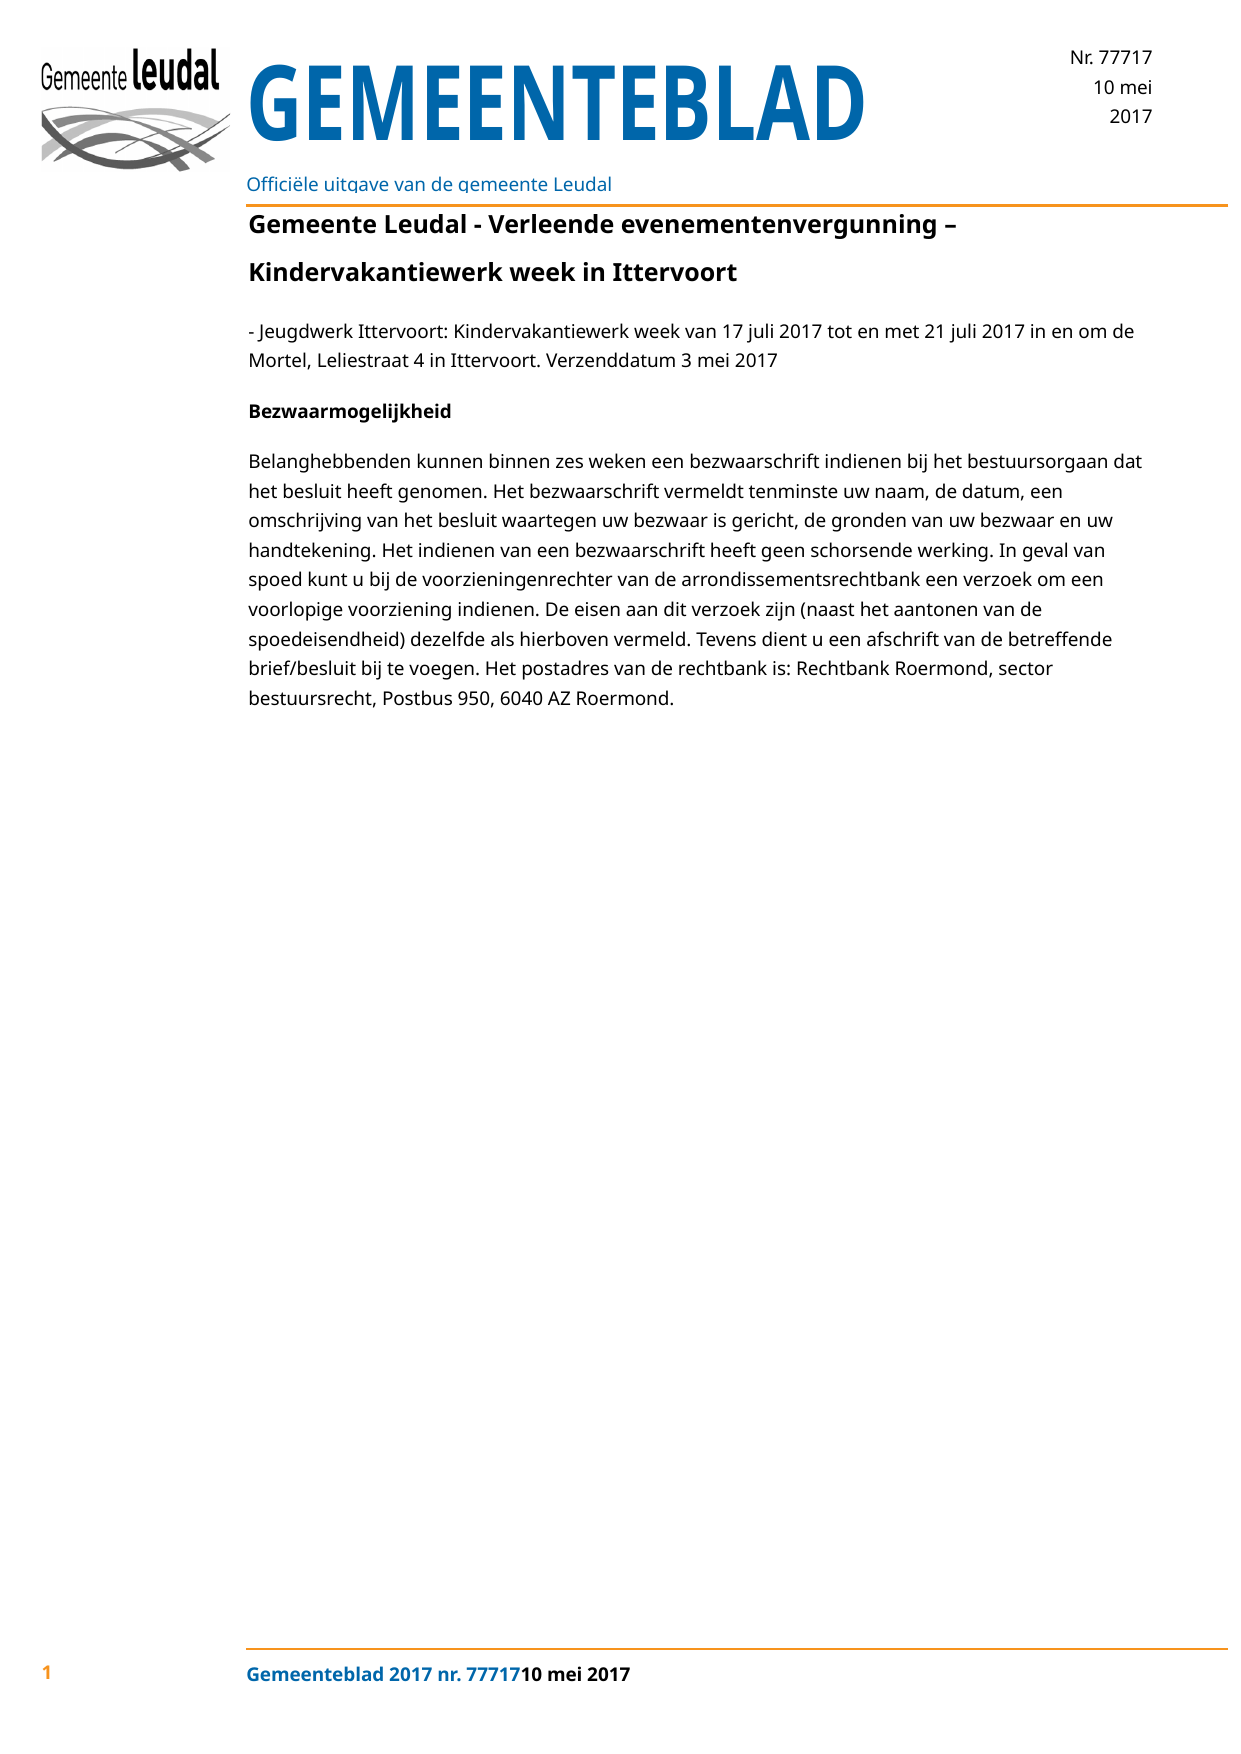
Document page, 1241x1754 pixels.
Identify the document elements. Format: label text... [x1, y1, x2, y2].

picture [41, 47, 231, 172]
text Bezwaarmogelijkheid [248, 398, 1152, 424]
text Belanghebbenden kunnen binnen zes weken een bezwaarschrift indienen bij het bestuursorgaan dat het besluit heeft genomen. Het bezwaarschrift vermeldt tenminste uw naam, de datum, een omschrijving van het besluit waartegen uw bezwaar is gericht, de gronden van uw bezwaar en uw handtekening. Het indienen van een bezwaarschrift heeft geen schorsende werking. In geval van spoed kunt u bij de voorzieningenrechter van de arrondissementsrechtbank een verzoek om een voorlopige voorziening indienen. De eisen aan dit verzoek zijn (naast het aantonen van de spoedeisendheid) dezelfde als hierboven vermeld. Tevens dient u een afschrift van de betreffende brief/besluit bij te voegen. Het postadres van de rechtbank is: Rechtbank Roermond, sector bestuursrecht, Postbus 950, 6040 AZ Roermond. [248, 448, 1152, 711]
text - Jeugdwerk Ittervoort: Kindervakantiewerk week van 17 juli 2017 tot en met 21 juli 2017 in en om de Mortel, Leliestraat 4 in Ittervoort. Verzenddatum 3 mei 2017 [248, 318, 1152, 373]
text Gemeente Leudal - Verleende evenementenvergunning – Kindervakantiewerk week in Ittervoort [248, 207, 1152, 288]
